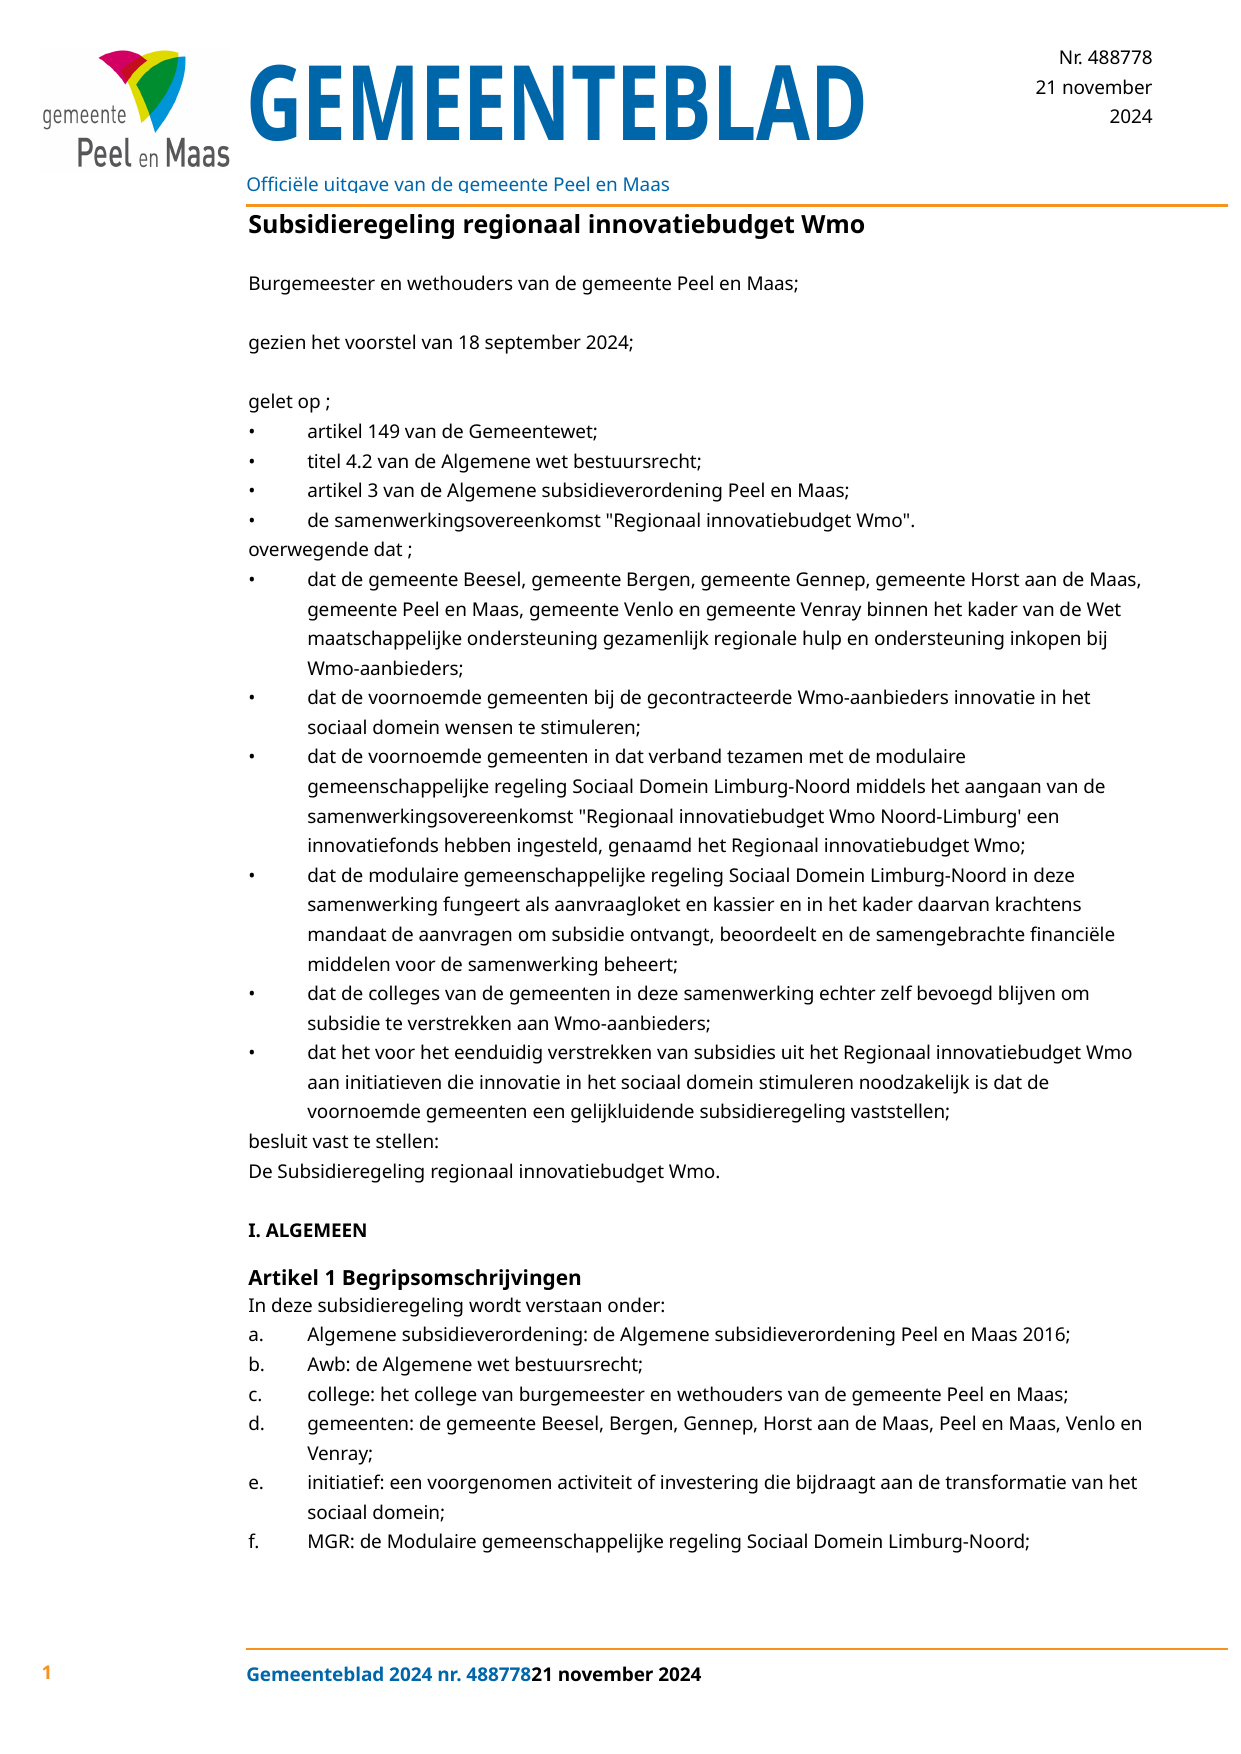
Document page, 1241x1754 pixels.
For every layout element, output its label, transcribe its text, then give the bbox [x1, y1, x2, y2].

list MGR: de Modulaire gemeenschappelijke regeling Sociaal Domein Limburg-Noord; [248, 1529, 1152, 1554]
list college: het college van burgemeester en wethouders van de gemeente Peel en Maas; [248, 1381, 1152, 1406]
list artikel 3 van de Algemene subsidieverordening Peel en Maas; [248, 477, 1152, 503]
list Algemene subsidieverordening: de Algemene subsidieverordening Peel en Maas 2016; [248, 1322, 1152, 1347]
text Artikel 1 Begripsomschrijvingen [248, 1263, 1152, 1292]
text De Subsidieregeling regionaal innovatiebudget Wmo. [248, 1158, 1152, 1183]
text Burgemeester en wethouders van de gemeente Peel en Maas; [248, 270, 1152, 296]
text besluit vast te stellen: [248, 1128, 1152, 1154]
list initiatief: een voorgenomen activiteit of investering die bijdraagt aan de transformatie van het sociaal domein; [248, 1469, 1152, 1525]
text overwegende dat ; [248, 537, 1152, 562]
list dat het voor het eenduidig verstrekken van subsidies uit het Regionaal innovatiebudget Wmo aan initiatieven die innovatie in het sociaal domein stimuleren noodzakelijk is dat de voornoemde gemeenten een gelijkluidende subsidieregeling vaststellen; [248, 1039, 1152, 1124]
text gezien het voorstel van 18 september 2024; [248, 329, 1152, 355]
list dat de colleges van de gemeenten in deze samenwerking echter zelf bevoegd blijven om subsidie te verstrekken aan Wmo-aanbieders; [248, 980, 1152, 1036]
list artikel 149 van de Gemeentewet; [248, 418, 1152, 444]
text Subsidieregeling regionaal innovatiebudget Wmo [248, 207, 1152, 241]
text gelet op ; [248, 389, 1152, 414]
list de samenwerkingsovereenkomst "Regionaal innovatiebudget Wmo". [248, 507, 1152, 533]
list dat de gemeente Beesel, gemeente Bergen, gemeente Gennep, gemeente Horst aan de Maas, gemeente Peel en Maas, gemeente Venlo en gemeente Venray binnen het kader van de Wet maatschappelijke ondersteuning gezamenlijk regionale hulp en ondersteuning inkopen bij Wmo-aanbieders; [248, 566, 1152, 681]
list dat de voornoemde gemeenten bij de gecontracteerde Wmo-aanbieders innovatie in het sociaal domein wensen te stimuleren; [248, 684, 1152, 740]
list titel 4.2 van de Algemene wet bestuursrecht; [248, 448, 1152, 473]
list Awb: de Algemene wet bestuursrecht; [248, 1351, 1152, 1377]
list dat de voornoemde gemeenten in dat verband tezamen met de modulaire gemeenschappelijke regeling Sociaal Domein Limburg-Noord middels het aangaan van de samenwerkingsovereenkomst "Regionaal innovatiebudget Wmo Noord-Limburg' een innovatiefonds hebben ingesteld, genaamd het Regionaal innovatiebudget Wmo; [248, 744, 1152, 858]
list dat de modulaire gemeenschappelijke regeling Sociaal Domein Limburg-Noord in deze samenwerking fungeert als aanvraagloket en kassier en in het kader daarvan krachtens mandaat de aanvragen om subsidie ontvangt, beoordeelt en de samengebrachte financiële middelen voor de samenwerking beheert; [248, 862, 1152, 976]
text I. ALGEMEEN [248, 1217, 1152, 1243]
picture [41, 47, 231, 172]
list gemeenten: de gemeente Beesel, Bergen, Gennep, Horst aan de Maas, Peel en Maas, Venlo en Venray; [248, 1410, 1152, 1466]
text In deze subsidieregeling wordt verstaan onder: [248, 1292, 1152, 1318]
